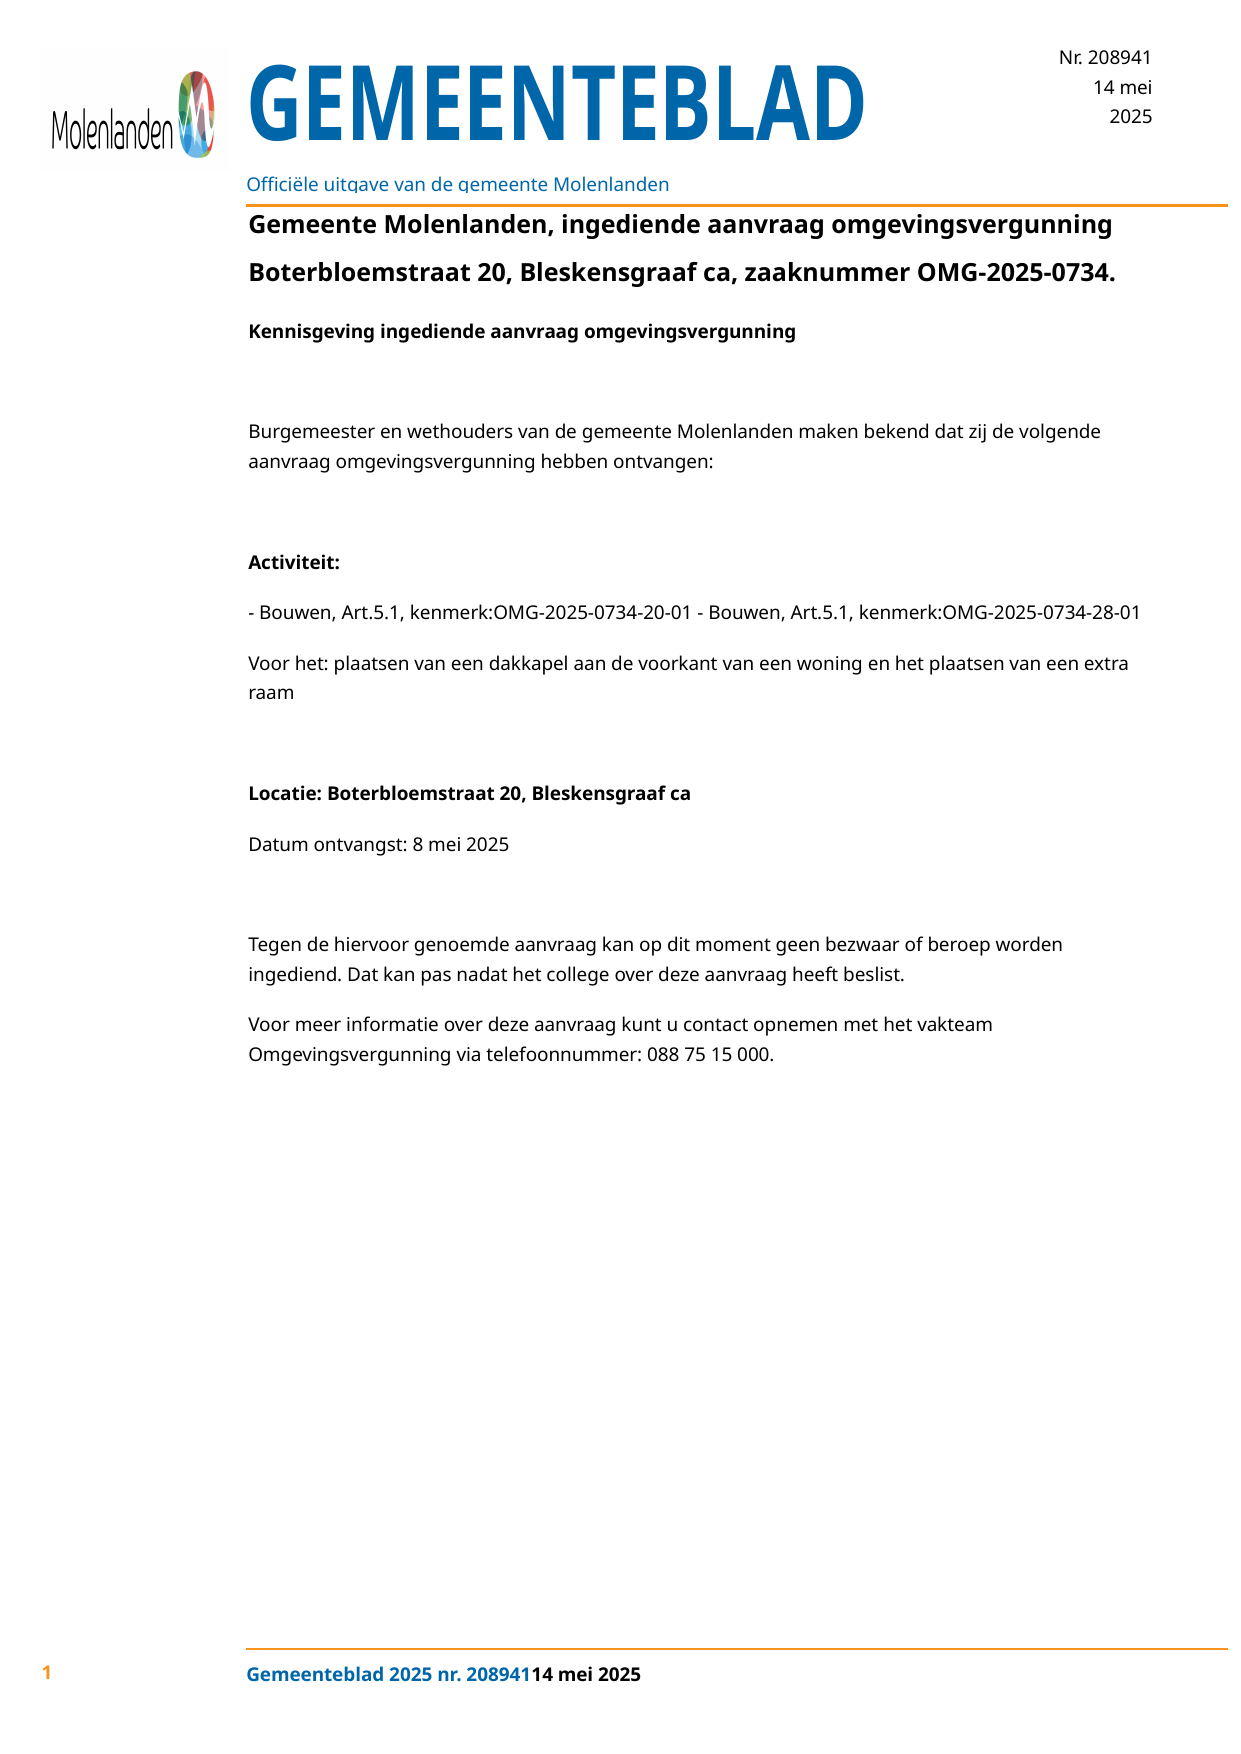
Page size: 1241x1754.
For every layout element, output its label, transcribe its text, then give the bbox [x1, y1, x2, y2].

text - Bouwen, Art.5.1, kenmerk:OMG-2025-0734-20-01 - Bouwen, Art.5.1, kenmerk:OMG-2025-0734-28-01 [248, 599, 1152, 625]
picture [41, 47, 231, 172]
text Gemeente Molenlanden, ingediende aanvraag omgevingsvergunning Boterbloemstraat 20, Bleskensgraaf ca, zaaknummer OMG-2025-0734. [248, 207, 1152, 288]
text Tegen de hiervoor genoemde aanvraag kan op dit moment geen bezwaar of beroep worden ingediend. Dat kan pas nadat het college over deze aanvraag heeft beslist. [248, 932, 1152, 987]
text Activiteit: [248, 549, 1152, 575]
text Voor meer informatie over deze aanvraag kunt u contact opnemen met het vakteam Omgevingsvergunning via telefoonnummer: 088 75 15 000. [248, 1012, 1152, 1067]
text Burgemeester en wethouders van de gemeente Molenlanden maken bekend dat zij de volgende aanvraag omgevingsvergunning hebben ontvangen: [248, 419, 1152, 474]
text Kennisgeving ingediende aanvraag omgevingsvergunning [248, 318, 1152, 344]
text Locatie: Boterbloemstraat 20, Bleskensgraaf ca [248, 780, 1152, 806]
text Datum ontvangst: 8 mei 2025 [248, 831, 1152, 857]
text Voor het: plaatsen van een dakkapel aan de voorkant van een woning en het plaatsen van een extra raam [248, 650, 1152, 705]
